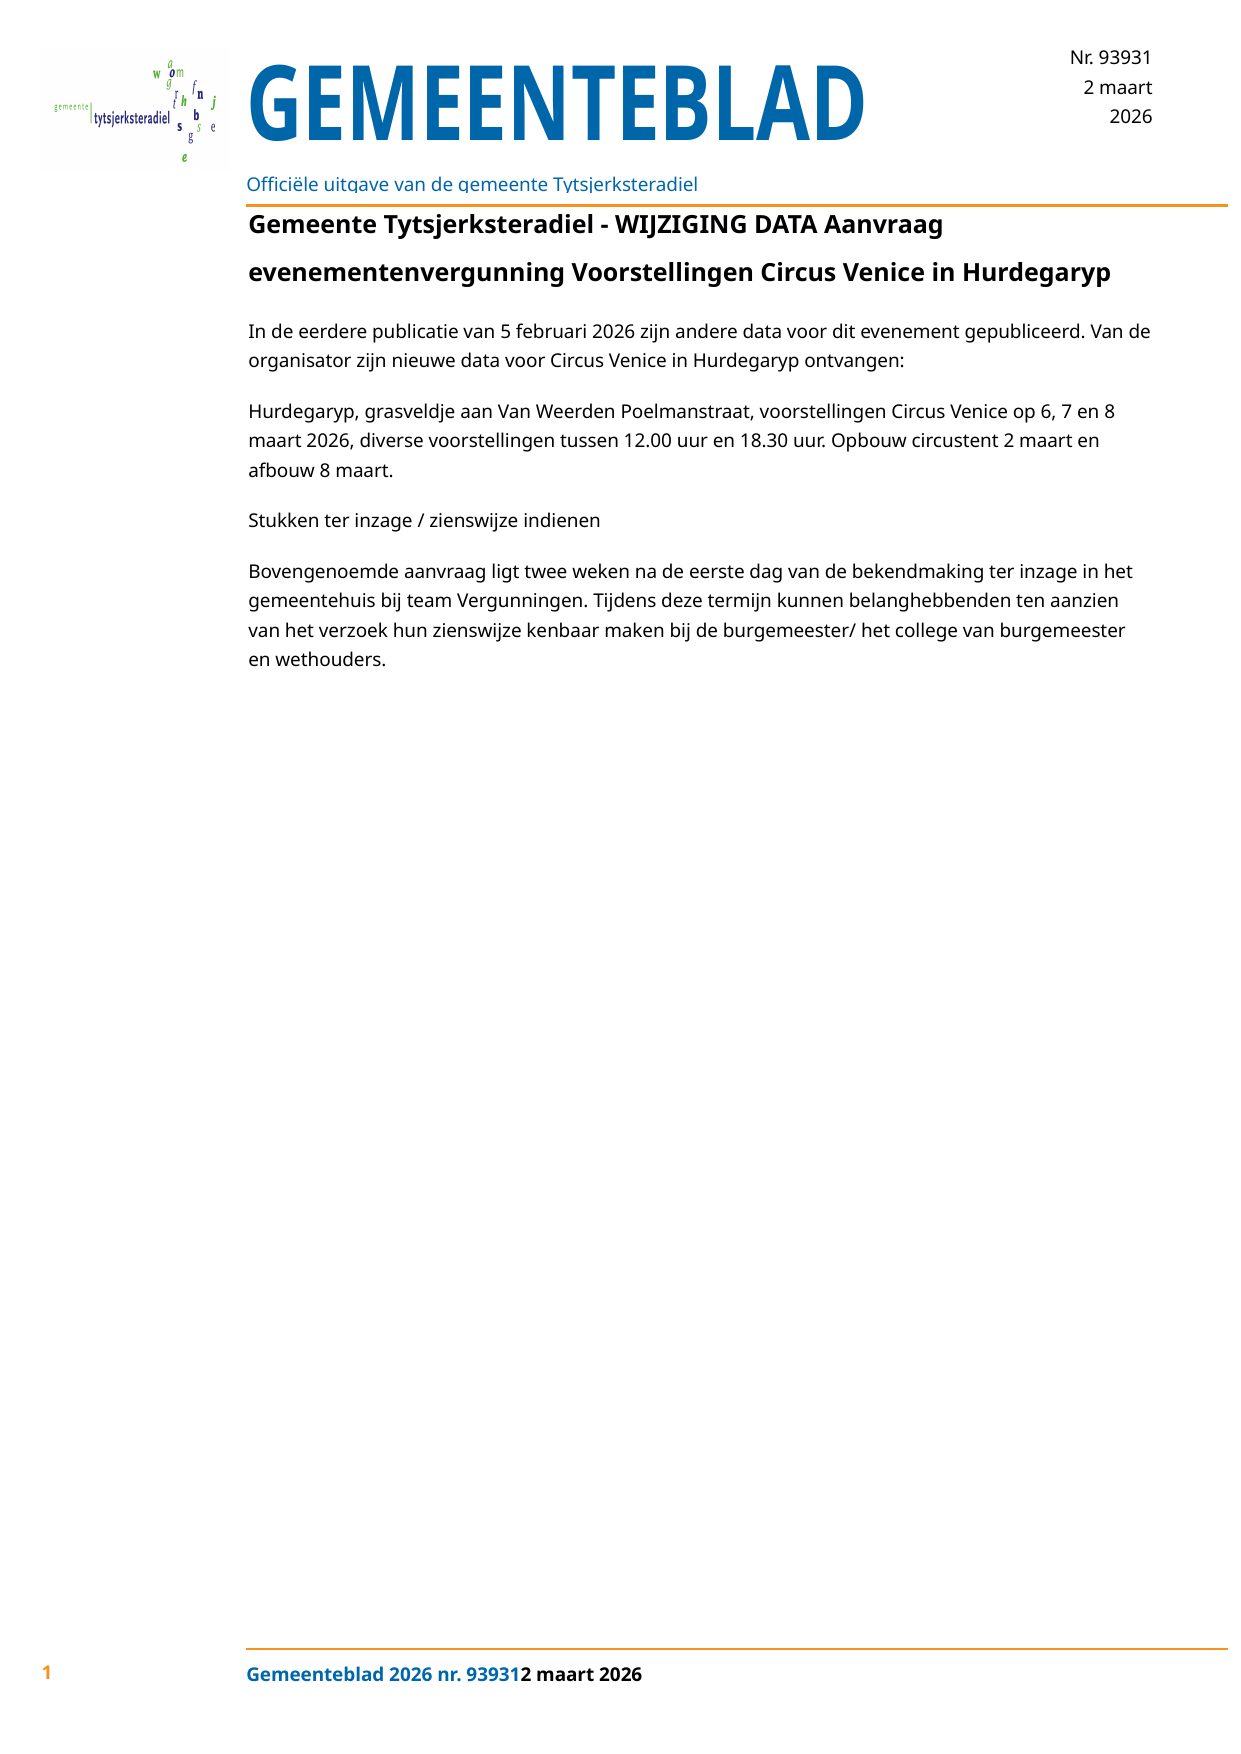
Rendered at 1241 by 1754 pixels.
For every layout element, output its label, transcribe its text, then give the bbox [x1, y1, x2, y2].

text Stukken ter inzage / zienswijze indienen [248, 507, 1152, 533]
text Gemeente Tytsjerksteradiel - WIJZIGING DATA Aanvraag evenementenvergunning Voorstellingen Circus Venice in Hurdegaryp [248, 207, 1152, 288]
text Hurdegaryp, grasveldje aan Van Weerden Poelmanstraat, voorstellingen Circus Venice op 6, 7 en 8 maart 2026, diverse voorstellingen tussen 12.00 uur en 18.30 uur. Opbouw circustent 2 maart en afbouw 8 maart. [248, 398, 1152, 483]
text In de eerdere publicatie van 5 februari 2026 zijn andere data voor dit evenement gepubliceerd. Van de organisator zijn nieuwe data voor Circus Venice in Hurdegaryp ontvangen: [248, 318, 1152, 373]
picture [41, 47, 231, 172]
text Bovengenoemde aanvraag ligt twee weken na de eerste dag van de bekendmaking ter inzage in het gemeentehuis bij team Vergunningen. Tijdens deze termijn kunnen belanghebbenden ten aanzien van het verzoek hun zienswijze kenbaar maken bij de burgemeester/ het college van burgemeester en wethouders. [248, 558, 1152, 672]
